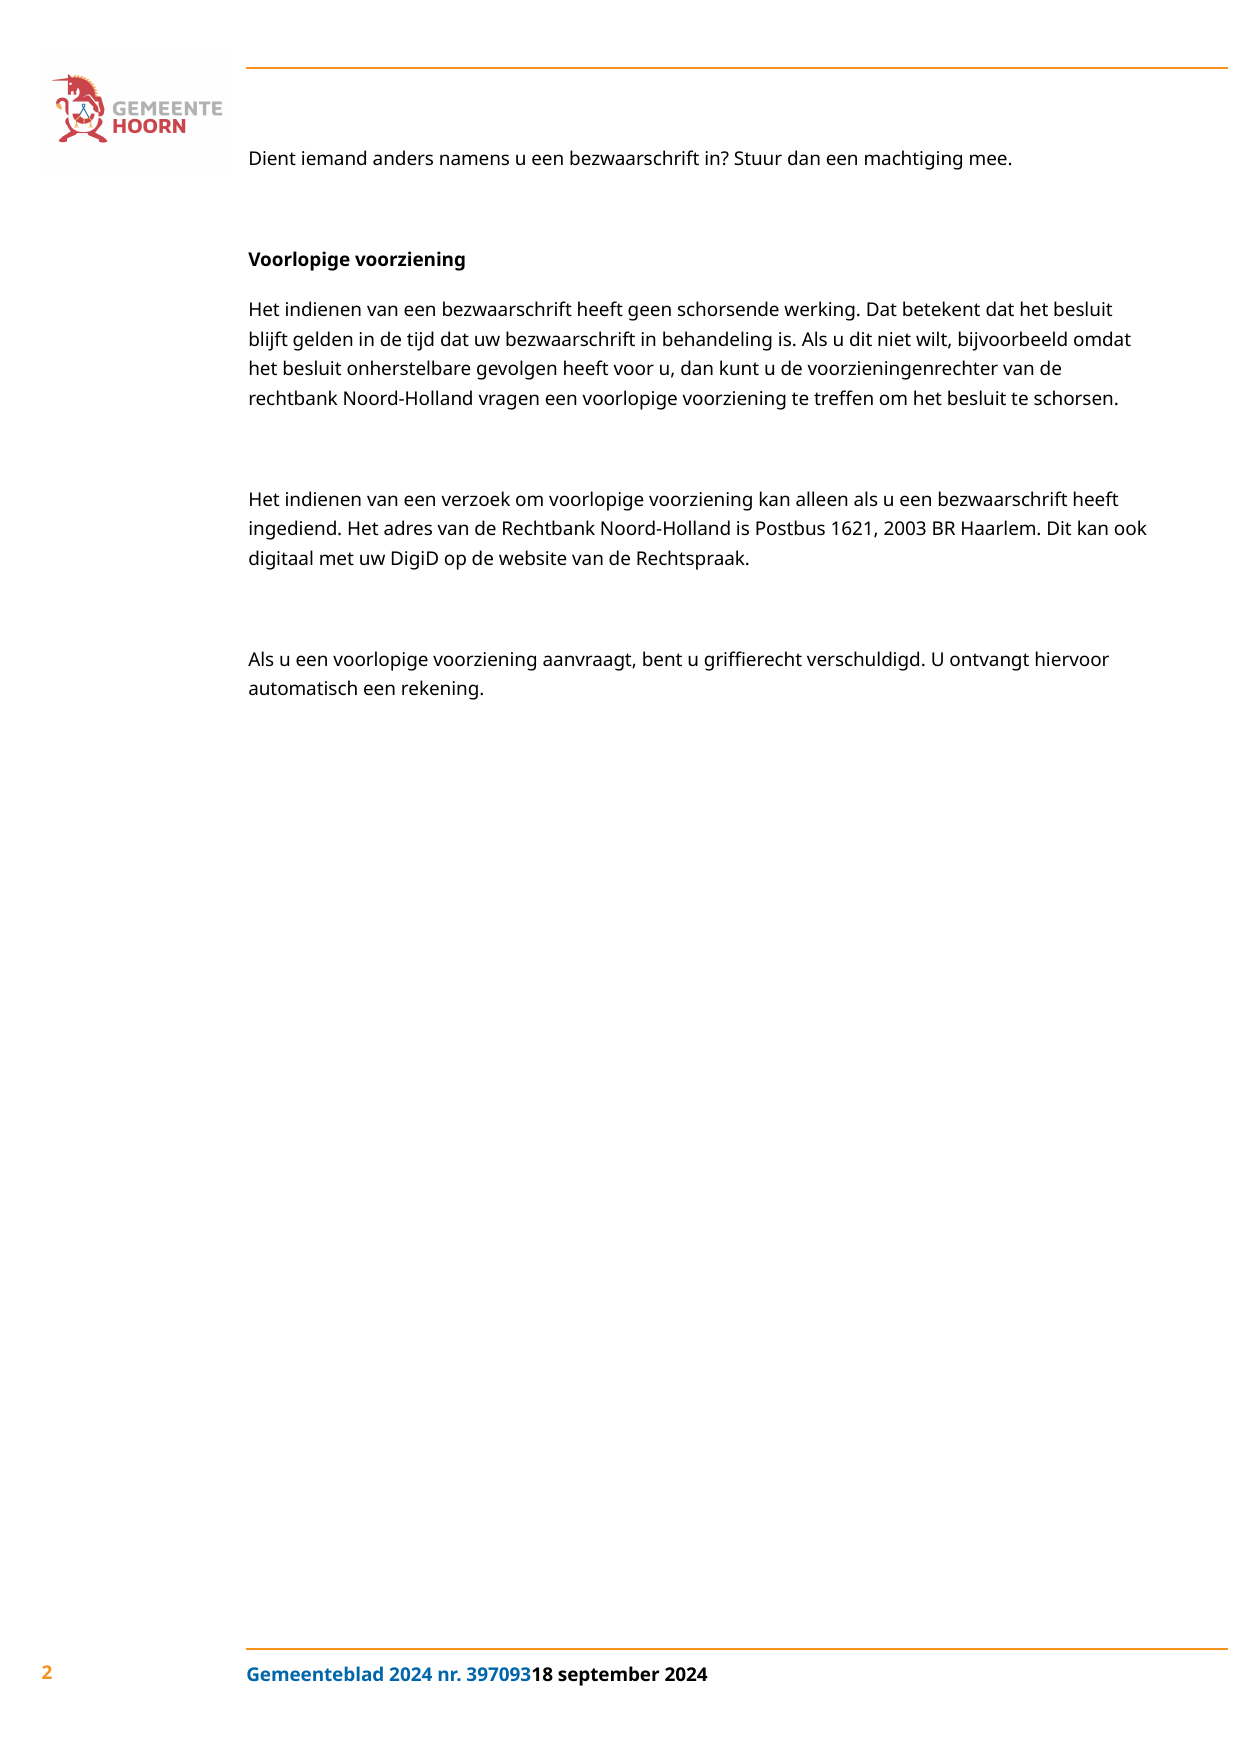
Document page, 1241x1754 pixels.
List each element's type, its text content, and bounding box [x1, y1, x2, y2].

text Voorlopige voorziening [248, 246, 1152, 272]
text Het indienen van een verzoek om voorlopige voorziening kan alleen als u een bezwaarschrift heeft ingediend. Het adres van de Rechtbank Noord-Holland is Postbus 1621, 2003 BR Haarlem. Dit kan ook digitaal met uw DigiD op de website van de Rechtspraak. [248, 486, 1152, 571]
text Dient iemand anders namens u een bezwaarschrift in? Stuur dan een machtiging mee. [248, 145, 1152, 171]
text Het indienen van een bezwaarschrift heeft geen schorsende werking. Dat betekent dat het besluit blijft gelden in de tijd dat uw bezwaarschrift in behandeling is. Als u dit niet wilt, bijvoorbeeld omdat het besluit onherstelbare gevolgen heeft voor u, dan kunt u de voorzieningenrechter van de rechtbank Noord-Holland vragen een voorlopige voorziening te treffen om het besluit te schorsen. [248, 296, 1152, 411]
picture [41, 47, 231, 172]
text Als u een voorlopige voorziening aanvraagt, bent u griffierecht verschuldigd. U ontvangt hiervoor automatisch een rekening. [248, 646, 1152, 701]
